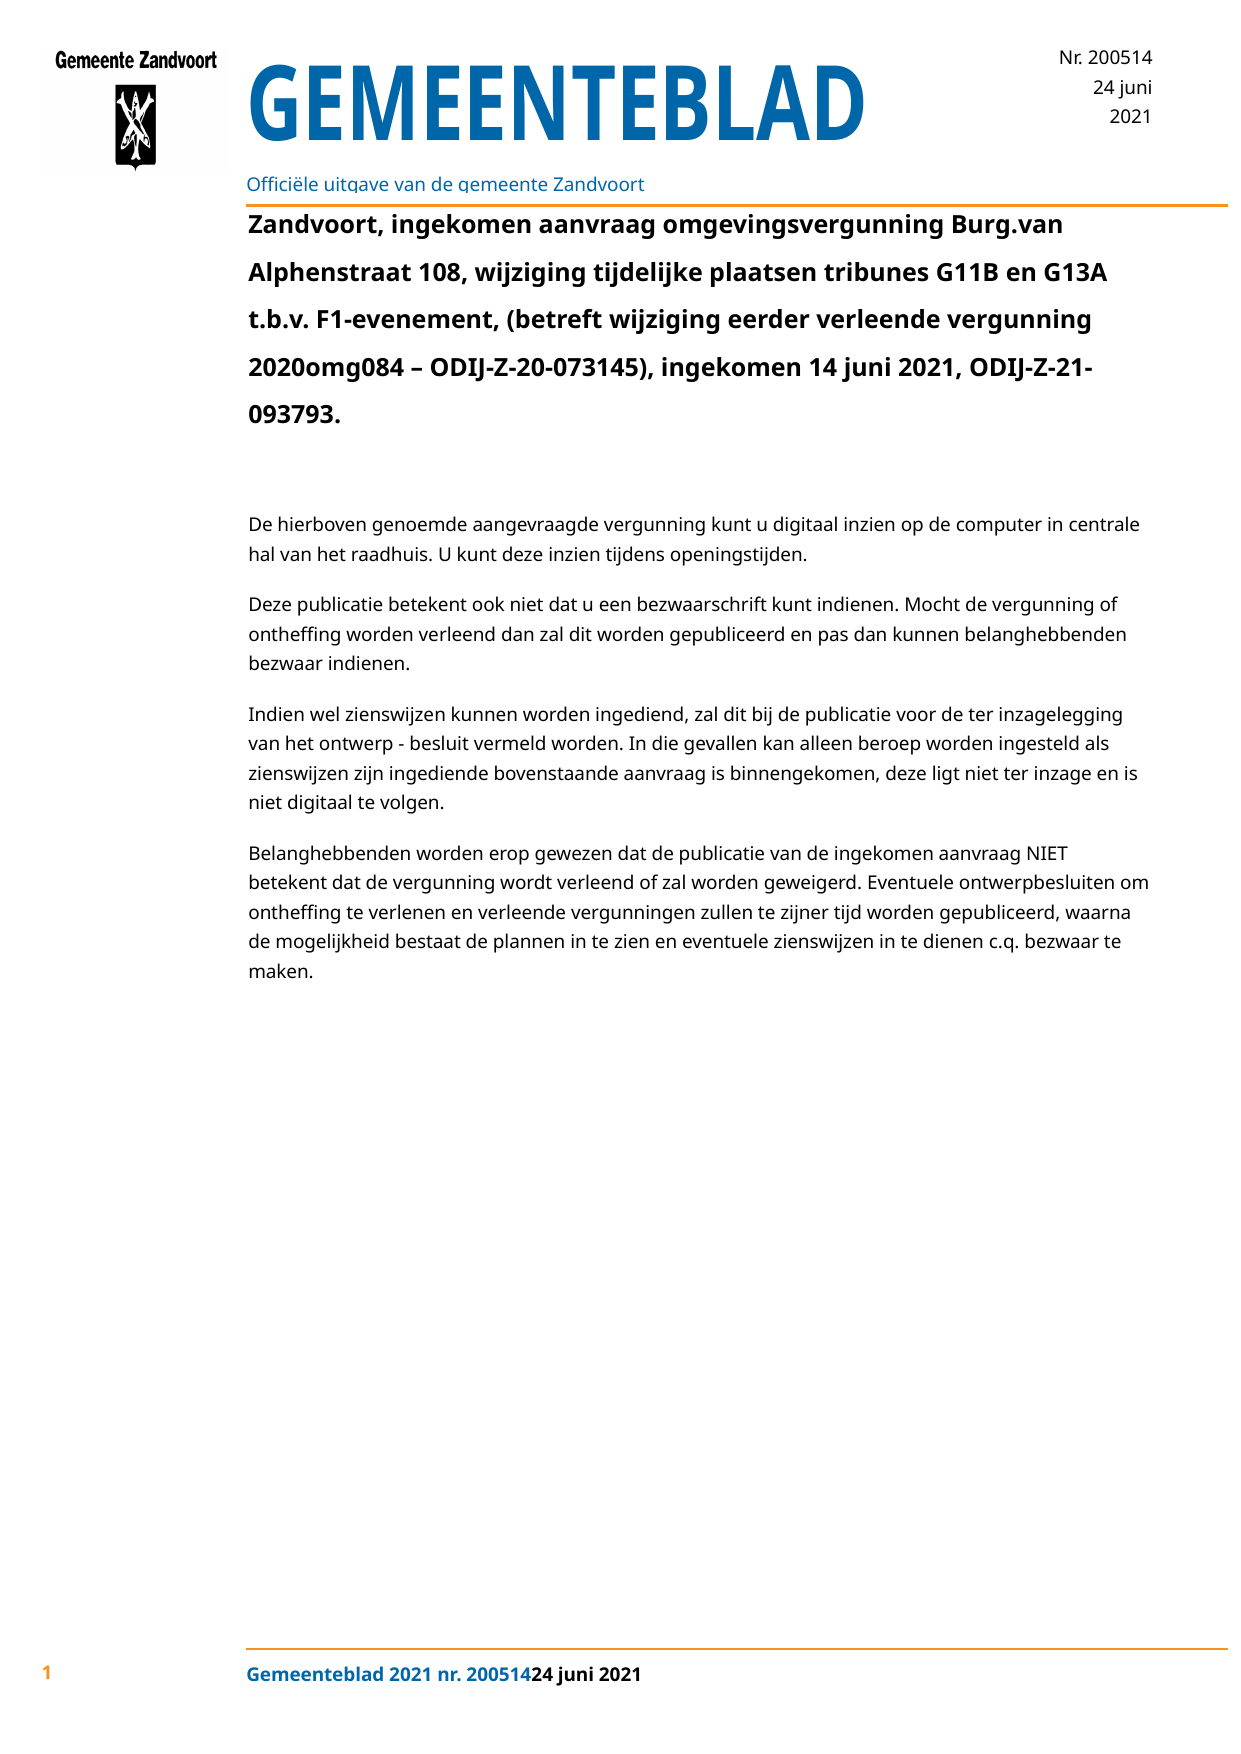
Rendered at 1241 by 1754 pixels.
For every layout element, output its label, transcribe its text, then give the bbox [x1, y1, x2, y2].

picture [41, 47, 231, 172]
text Zandvoort, ingekomen aanvraag omgevingsvergunning Burg.van Alphenstraat 108, wijziging tijdelijke plaatsen tribunes G11B en G13A t.b.v. F1-evenement, (betreft wijziging eerder verleende vergunning 2020omg084 – ODIJ-Z-20-073145), ingekomen 14 juni 2021, ODIJ-Z-21-093793. [248, 207, 1152, 431]
text Belanghebbenden worden erop gewezen dat de publicatie van de ingekomen aanvraag NIET betekent dat de vergunning wordt verleend of zal worden geweigerd. Eventuele ontwerpbesluiten om ontheffing te verlenen en verleende vergunningen zullen te zijner tijd worden gepubliceerd, waarna de mogelijkheid bestaat de plannen in te zien en eventuele zienswijzen in te dienen c.q. bezwaar te maken. [248, 840, 1152, 984]
text Deze publicatie betekent ook niet dat u een bezwaarschrift kunt indienen. Mocht de vergunning of ontheffing worden verleend dan zal dit worden gepubliceerd en pas dan kunnen belanghebbenden bezwaar indienen. [248, 591, 1152, 676]
text Indien wel zienswijzen kunnen worden ingediend, zal dit bij de publicatie voor de ter inzagelegging van het ontwerp - besluit vermeld worden. In die gevallen kan alleen beroep worden ingesteld als zienswijzen zijn ingediende bovenstaande aanvraag is binnengekomen, deze ligt niet ter inzage en is niet digitaal te volgen. [248, 701, 1152, 815]
text De hierboven genoemde aangevraagde vergunning kunt u digitaal inzien op de computer in centrale hal van het raadhuis. U kunt deze inzien tijdens openingstijden. [248, 511, 1152, 566]
